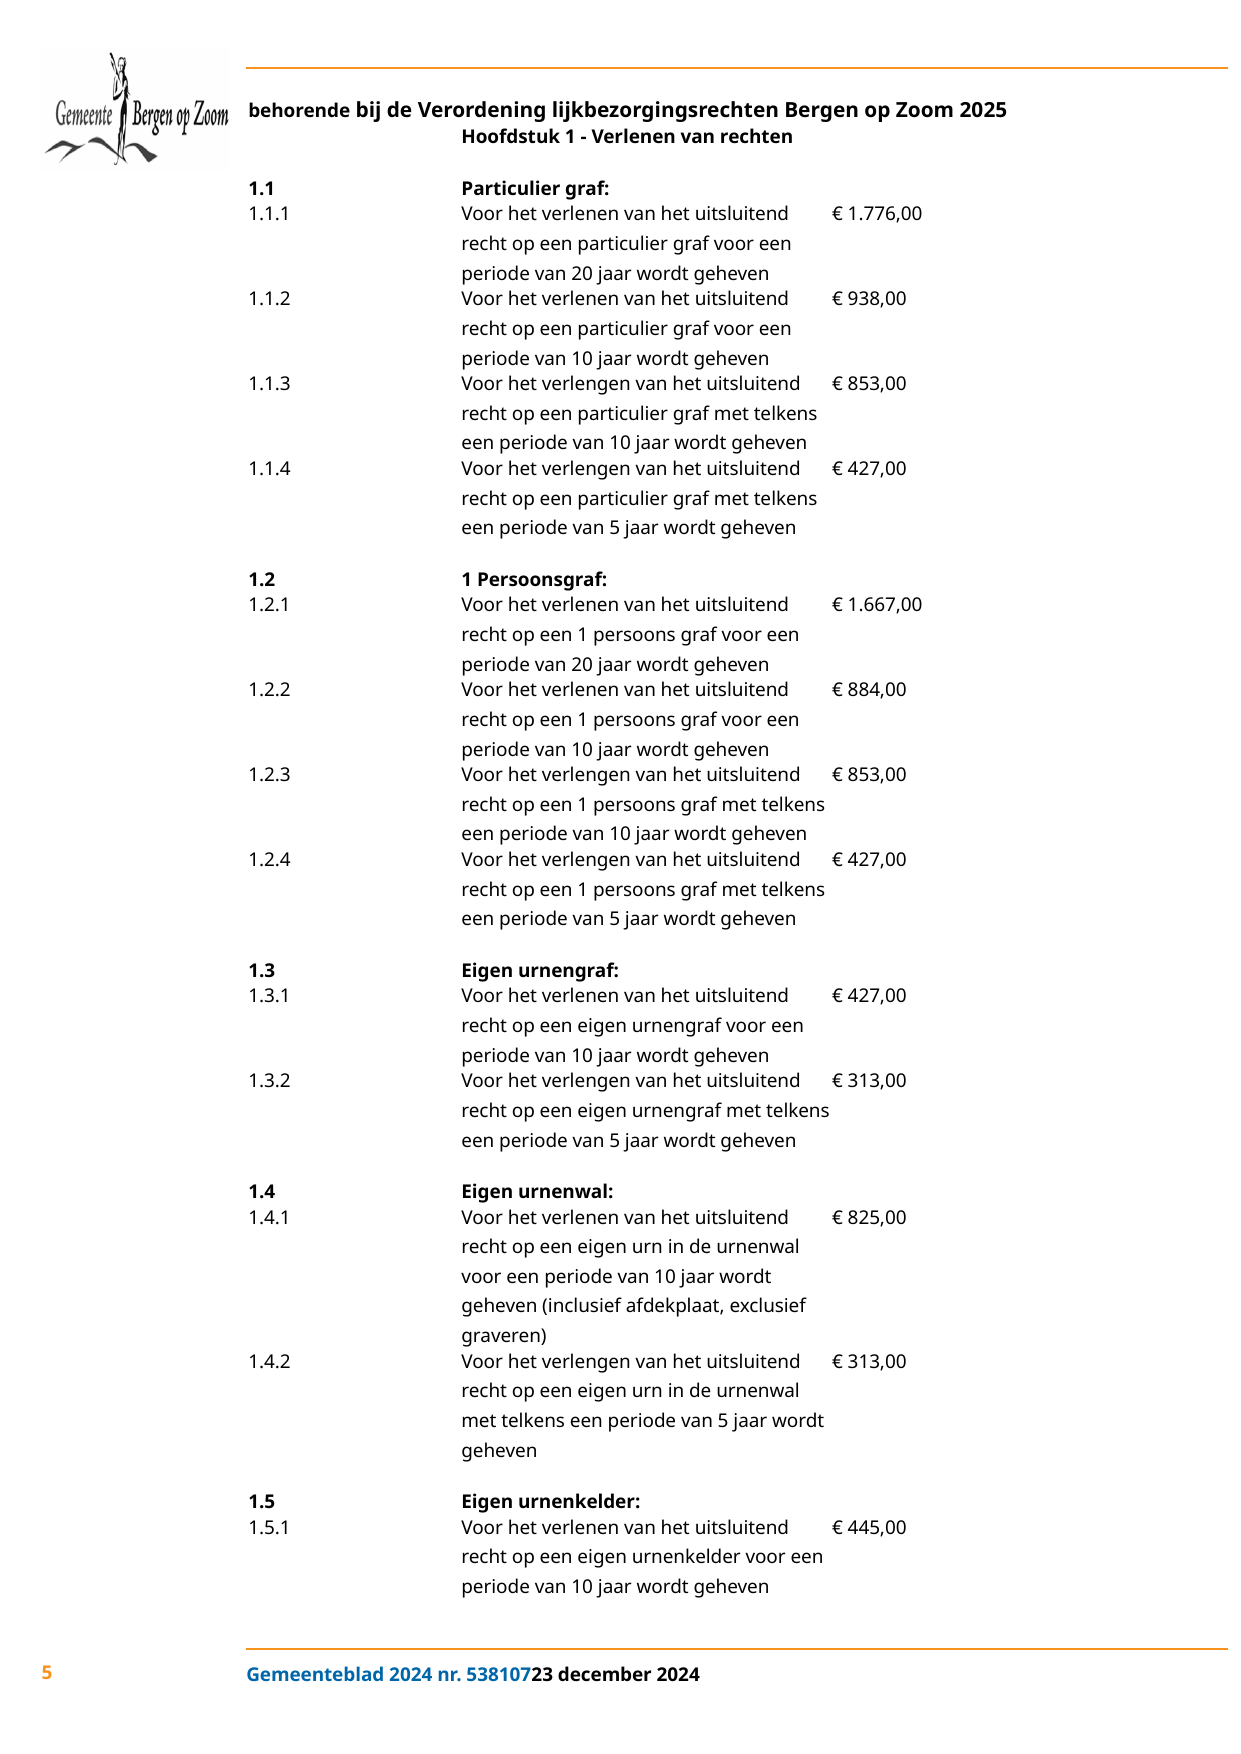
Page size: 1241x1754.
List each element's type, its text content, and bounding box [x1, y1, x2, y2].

table_cell [248, 540, 461, 566]
table_cell [461, 931, 832, 957]
table_cell [832, 540, 1045, 566]
table_cell Voor het verlengen van het uitsluitend recht op een 1 persoons graf met telkens een periode van 5 jaar wordt geheven [461, 846, 832, 931]
text behorende bij de Verordening lijkbezorgingsrechten Bergen op Zoom 2025 [248, 95, 1152, 123]
table_cell [832, 931, 1045, 957]
table_cell 1.4.1 [248, 1204, 461, 1348]
table_cell [832, 1153, 1045, 1178]
table_cell Voor het verlenen van het uitsluitend recht op een eigen urnenkelder voor een periode van 10 jaar wordt geheven [461, 1514, 832, 1599]
table_cell Voor het verlengen van het uitsluitend recht op een eigen urnengraf met telkens een periode van 5 jaar wordt geheven [461, 1068, 832, 1152]
table_cell Voor het verlengen van het uitsluitend recht op een eigen urn in de urnenwal met telkens een periode van 5 jaar wordt geheven [461, 1348, 832, 1462]
table_cell [248, 1153, 461, 1178]
table_cell [832, 566, 1045, 592]
table_cell 1.2 [248, 566, 461, 592]
table_cell 1 Persoonsgraf: [461, 566, 832, 592]
table_header Hoofdstuk 1 - Verlenen van rechten [461, 124, 832, 149]
table_cell € 427,00 [832, 455, 1045, 540]
table_cell € 313,00 [832, 1068, 1045, 1152]
table_cell [461, 149, 832, 175]
table_cell [248, 149, 461, 175]
table_cell € 853,00 [832, 761, 1045, 846]
table_header [832, 124, 1045, 149]
table_cell 1.1.3 [248, 370, 461, 455]
table_cell 1.1.2 [248, 286, 461, 370]
table_cell 1.3 [248, 957, 461, 983]
table_cell 1.2.1 [248, 592, 461, 677]
table_cell Voor het verlenen van het uitsluitend recht op een 1 persoons graf voor een periode van 20 jaar wordt geheven [461, 592, 832, 677]
table_cell [461, 1153, 832, 1178]
table_cell 1.5 [248, 1488, 461, 1514]
table_cell [832, 1178, 1045, 1204]
table_cell [248, 1463, 461, 1488]
table_cell € 427,00 [832, 846, 1045, 931]
table_cell € 825,00 [832, 1204, 1045, 1348]
table_cell € 313,00 [832, 1348, 1045, 1462]
table_cell Eigen urnengraf: [461, 957, 832, 983]
table_cell [832, 149, 1045, 175]
table_cell 1.3.1 [248, 983, 461, 1068]
table_cell € 938,00 [832, 286, 1045, 370]
table_cell Voor het verlengen van het uitsluitend recht op een particulier graf met telkens een periode van 10 jaar wordt geheven [461, 370, 832, 455]
table_cell Voor het verlenen van het uitsluitend recht op een particulier graf voor een periode van 20 jaar wordt geheven [461, 201, 832, 286]
table_cell Voor het verlenen van het uitsluitend recht op een 1 persoons graf voor een periode van 10 jaar wordt geheven [461, 677, 832, 761]
table_cell [832, 1463, 1045, 1488]
table_cell [832, 957, 1045, 983]
table_cell 1.2.4 [248, 846, 461, 931]
table_cell Eigen urnenkelder: [461, 1488, 832, 1514]
table_cell Eigen urnenwal: [461, 1178, 832, 1204]
table_cell 1.1 [248, 175, 461, 201]
table_cell 1.4 [248, 1178, 461, 1204]
table_cell Voor het verlenen van het uitsluitend recht op een particulier graf voor een periode van 10 jaar wordt geheven [461, 286, 832, 370]
table_cell 1.2.2 [248, 677, 461, 761]
table_cell 1.1.1 [248, 201, 461, 286]
table_cell [461, 540, 832, 566]
table_cell 1.1.4 [248, 455, 461, 540]
table_cell € 1.776,00 [832, 201, 1045, 286]
table_cell 1.5.1 [248, 1514, 461, 1599]
table_cell 1.4.2 [248, 1348, 461, 1462]
table_cell € 427,00 [832, 983, 1045, 1068]
table_cell 1.3.2 [248, 1068, 461, 1152]
table_cell Particulier graf: [461, 175, 832, 201]
table_header [248, 124, 461, 149]
table_cell [832, 1488, 1045, 1514]
table_cell Voor het verlenen van het uitsluitend recht op een eigen urnengraf voor een periode van 10 jaar wordt geheven [461, 983, 832, 1068]
table_cell € 884,00 [832, 677, 1045, 761]
table_cell Voor het verlengen van het uitsluitend recht op een particulier graf met telkens een periode van 5 jaar wordt geheven [461, 455, 832, 540]
table_cell € 853,00 [832, 370, 1045, 455]
table_cell [832, 175, 1045, 201]
table_cell Voor het verlenen van het uitsluitend recht op een eigen urn in de urnenwal voor een periode van 10 jaar wordt geheven (inclusief afdekplaat, exclusief graveren) [461, 1204, 832, 1348]
picture [41, 47, 231, 172]
table_cell Voor het verlengen van het uitsluitend recht op een 1 persoons graf met telkens een periode van 10 jaar wordt geheven [461, 761, 832, 846]
table_cell [461, 1463, 832, 1488]
table_cell € 1.667,00 [832, 592, 1045, 677]
table_cell € 445,00 [832, 1514, 1045, 1599]
table_cell 1.2.3 [248, 761, 461, 846]
table_cell [248, 931, 461, 957]
